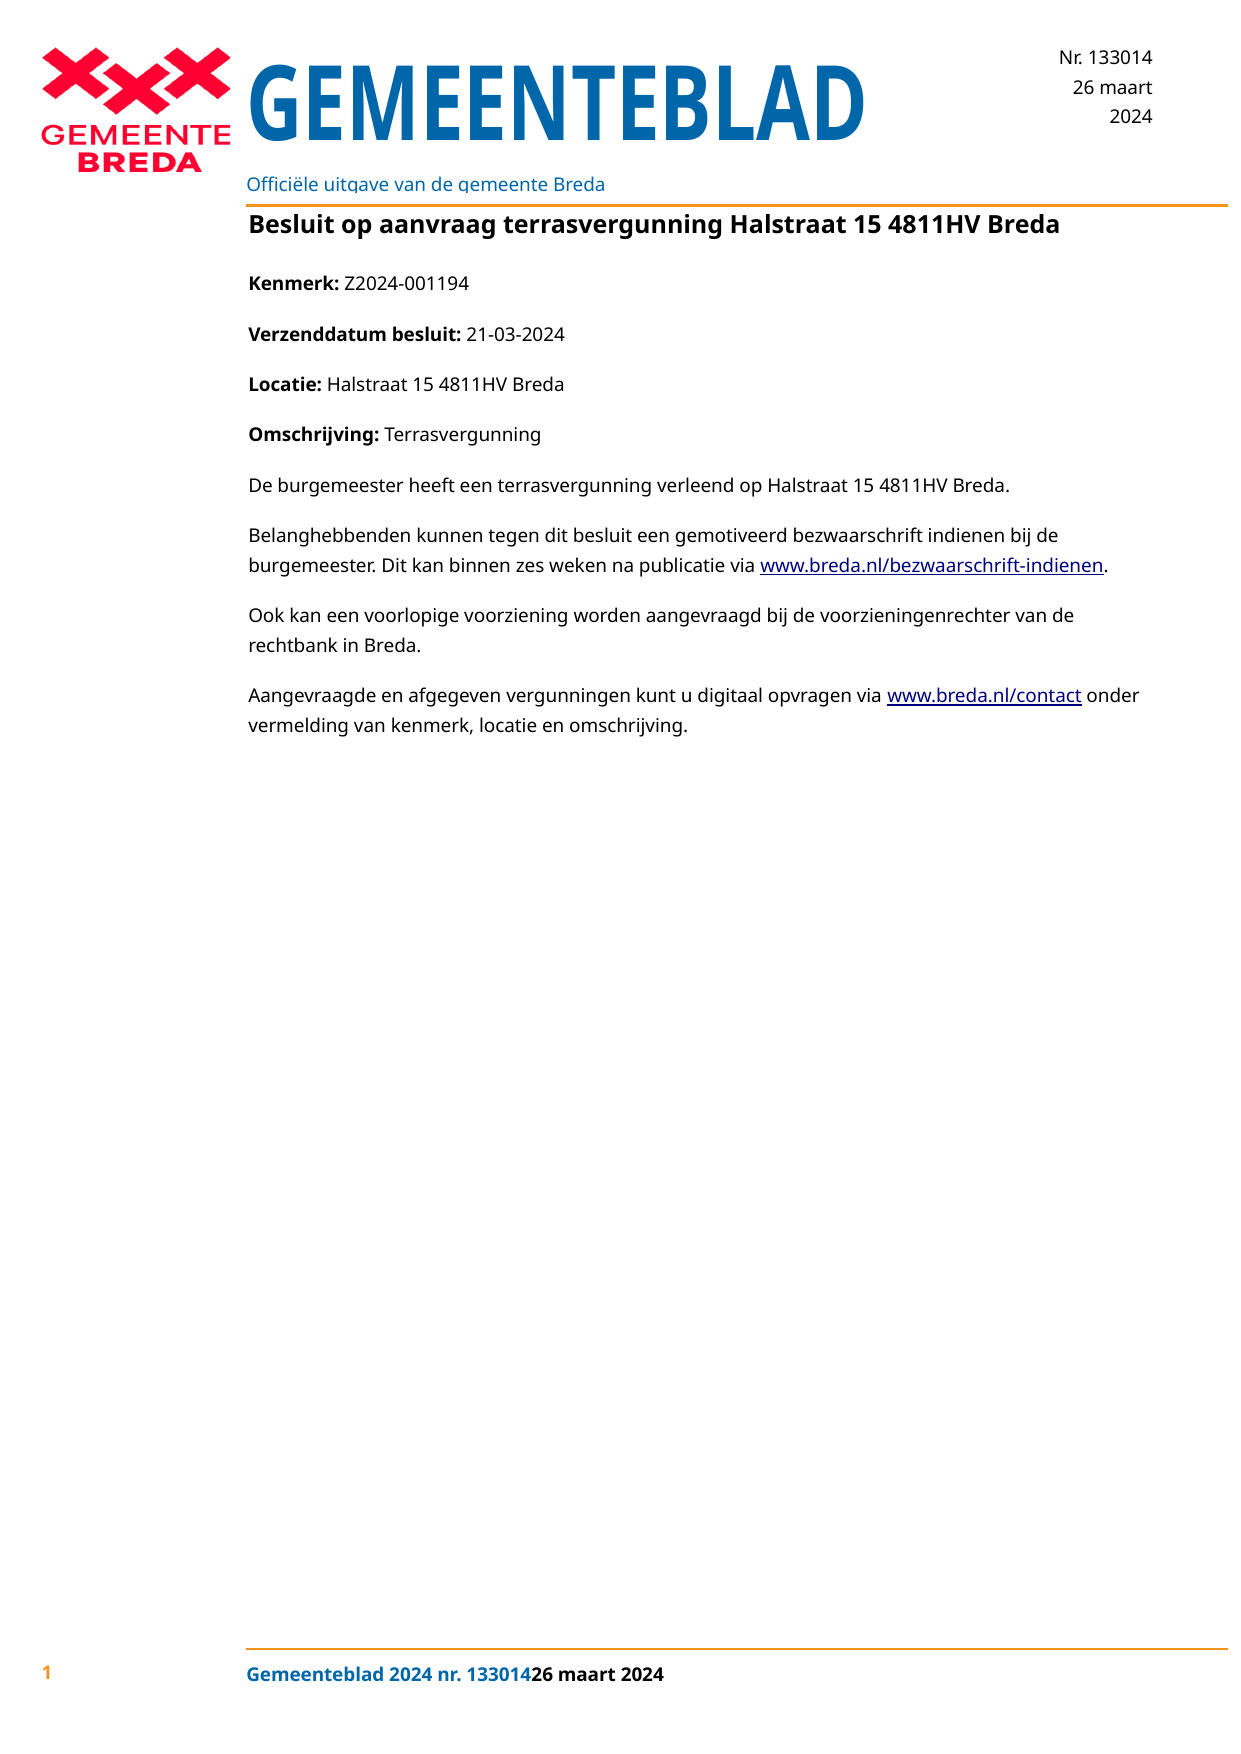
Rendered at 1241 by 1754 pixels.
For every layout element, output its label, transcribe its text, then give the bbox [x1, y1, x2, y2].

text Omschrijving: Terrasvergunning [248, 422, 1152, 447]
text De burgemeester heeft een terrasvergunning verleend op Halstraat 15 4811HV Breda. [248, 472, 1152, 498]
text Ook kan een voorlopige voorziening worden aangevraagd bij de voorzieningenrechter van de rechtbank in Breda. [248, 602, 1152, 658]
text Besluit op aanvraag terrasvergunning Halstraat 15 4811HV Breda [248, 207, 1152, 241]
text Aangevraagde en afgegeven vergunningen kunt u digitaal opvragen via www.breda.nl/contact onder vermelding van kenmerk, locatie en omschrijving. [248, 682, 1152, 738]
picture [41, 47, 231, 172]
text Locatie: Halstraat 15 4811HV Breda [248, 371, 1152, 397]
text Kenmerk: Z2024-001194 [248, 270, 1152, 296]
text Verzenddatum besluit: 21-03-2024 [248, 321, 1152, 346]
text Belanghebbenden kunnen tegen dit besluit een gemotiveerd bezwaarschrift indienen bij de burgemeester. Dit kan binnen zes weken na publicatie via www.breda.nl/bezwaarschrift-indienen. [248, 522, 1152, 578]
